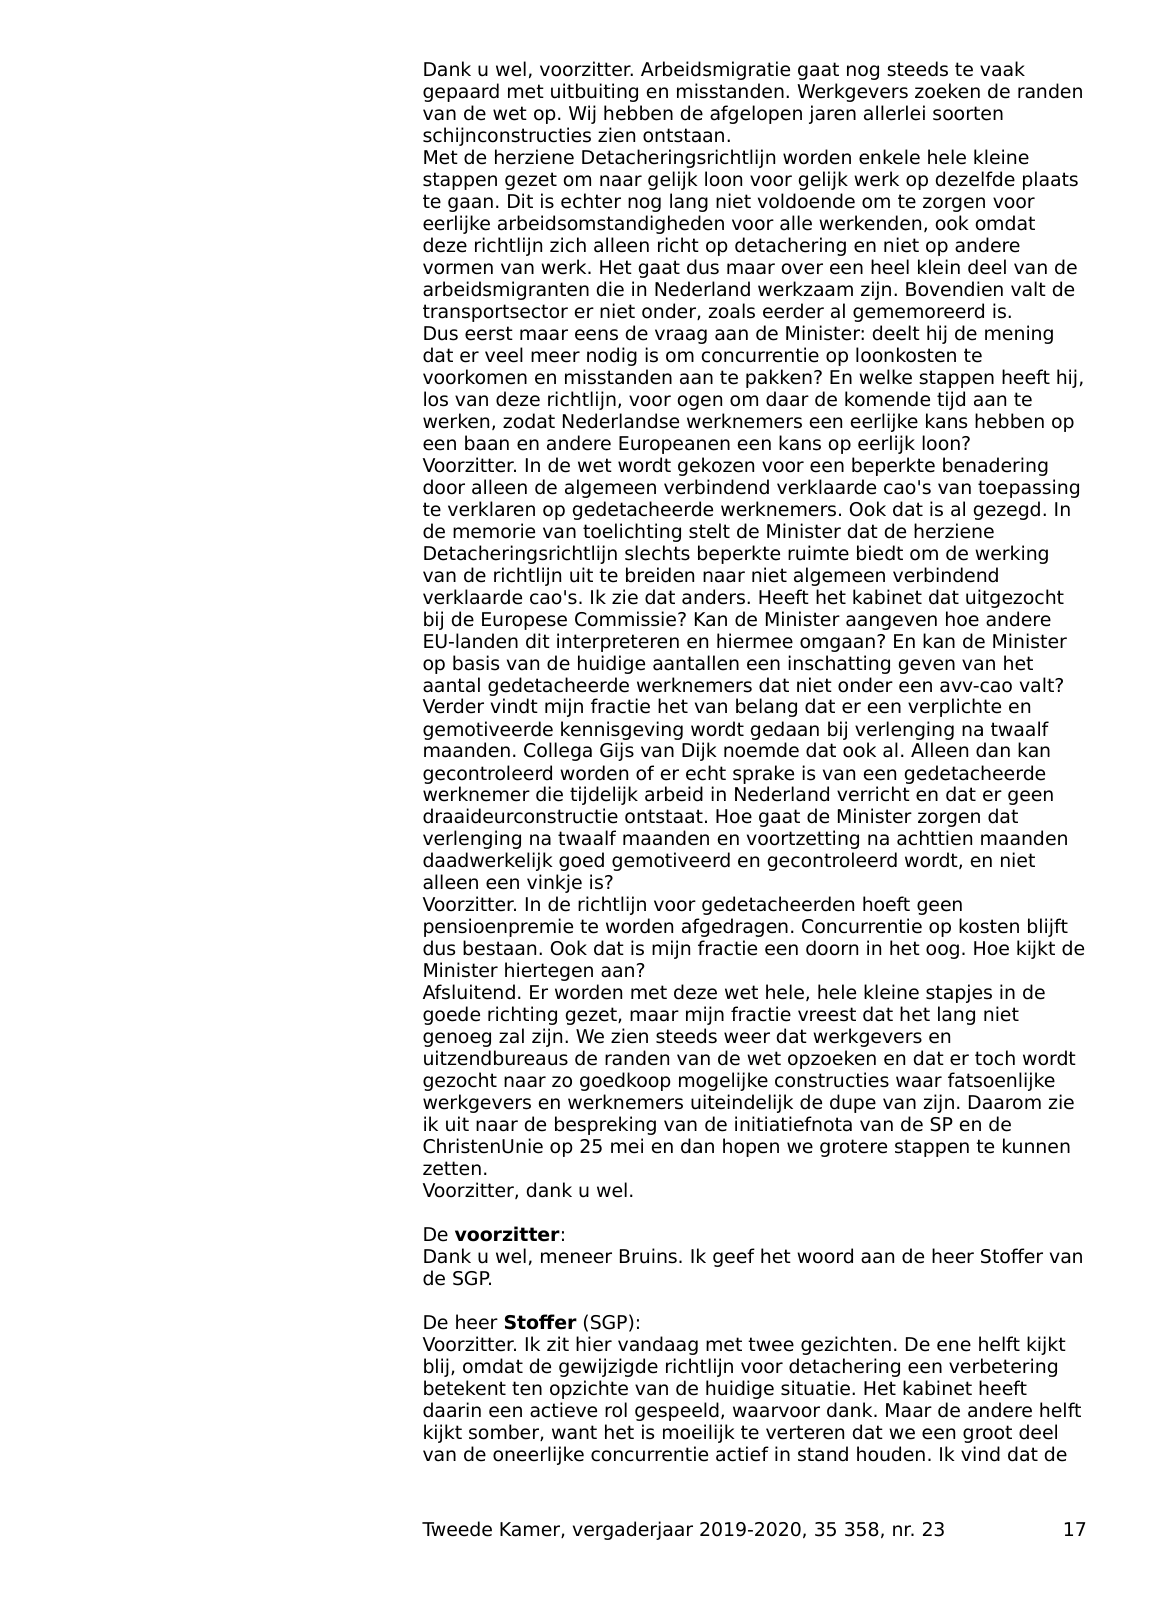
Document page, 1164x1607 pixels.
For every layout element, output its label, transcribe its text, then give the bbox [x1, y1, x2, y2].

text Voorzitter. Ik zit hier vandaag met twee gezichten. De ene helft kijkt blij, omdat de gewijzigde richtlijn voor detachering een verbetering betekent ten opzichte van de huidige situatie. Het kabinet heeft daarin een actieve rol gespeeld, waarvoor dank. Maar de andere helft kijkt somber, want het is moeilijk te verteren dat we een groot deel van de oneerlijke concurrentie actief in stand houden. Ik vind dat de [422, 1334, 1087, 1466]
text Dank u wel, meneer Bruins. Ik geef het woord aan de heer Stoffer van de SGP. [422, 1246, 1087, 1290]
text Dus eerst maar eens de vraag aan de Minister: deelt hij de mening dat er veel meer nodig is om concurrentie op loonkosten te voorkomen en misstanden aan te pakken? En welke stappen heeft hij, los van deze richtlijn, voor ogen om daar de komende tijd aan te werken, zodat Nederlandse werknemers een eerlijke kans hebben op een baan en andere Europeanen een kans op eerlijk loon? [422, 323, 1087, 455]
text Dank u wel, voorzitter. Arbeidsmigratie gaat nog steeds te vaak gepaard met uitbuiting en misstanden. Werkgevers zoeken de randen van de wet op. Wij hebben de afgelopen jaren allerlei soorten schijnconstructies zien ontstaan. [422, 59, 1087, 147]
text Verder vindt mijn fractie het van belang dat er een verplichte en gemotiveerde kennisgeving wordt gedaan bij verlenging na twaalf maanden. Collega Gijs van Dijk noemde dat ook al. Alleen dan kan gecontroleerd worden of er echt sprake is van een gedetacheerde werknemer die tijdelijk arbeid in Nederland verricht en dat er geen draaideurconstructie ontstaat. Hoe gaat de Minister zorgen dat verlenging na twaalf maanden en voortzetting na achttien maanden daadwerkelijk goed gemotiveerd en gecontroleerd wordt, en niet alleen een vinkje is? [422, 696, 1087, 894]
text De heer Stoffer (SGP): [422, 1312, 1087, 1334]
text Met de herziene Detacheringsrichtlijn worden enkele hele kleine stappen gezet om naar gelijk loon voor gelijk werk op dezelfde plaats te gaan. Dit is echter nog lang niet voldoende om te zorgen voor eerlijke arbeidsomstandigheden voor alle werkenden, ook omdat deze richtlijn zich alleen richt op detachering en niet op andere vormen van werk. Het gaat dus maar over een heel klein deel van de arbeidsmigranten die in Nederland werkzaam zijn. Bovendien valt de transportsector er niet onder, zoals eerder al gememoreerd is. [422, 147, 1087, 323]
text Voorzitter. In de richtlijn voor gedetacheerden hoeft geen pensioenpremie te worden afgedragen. Concurrentie op kosten blijft dus bestaan. Ook dat is mijn fractie een doorn in het oog. Hoe kijkt de Minister hiertegen aan? [422, 894, 1087, 982]
text Voorzitter, dank u wel. [422, 1180, 1087, 1202]
text De voorzitter: [422, 1224, 1087, 1246]
text Voorzitter. In de wet wordt gekozen voor een beperkte benadering door alleen de algemeen verbindend verklaarde cao's van toepassing te verklaren op gedetacheerde werknemers. Ook dat is al gezegd. In de memorie van toelichting stelt de Minister dat de herziene Detacheringsrichtlijn slechts beperkte ruimte biedt om de werking van de richtlijn uit te breiden naar niet algemeen verbindend verklaarde cao's. Ik zie dat anders. Heeft het kabinet dat uitgezocht bij de Europese Commissie? Kan de Minister aangeven hoe andere EU-landen dit interpreteren en hiermee omgaan? En kan de Minister op basis van de huidige aantallen een inschatting geven van het aantal gedetacheerde werknemers dat niet onder een avv-cao valt? [422, 455, 1087, 696]
text Afsluitend. Er worden met deze wet hele, hele kleine stapjes in de goede richting gezet, maar mijn fractie vreest dat het lang niet genoeg zal zijn. We zien steeds weer dat werkgevers en uitzendbureaus de randen van de wet opzoeken en dat er toch wordt gezocht naar zo goedkoop mogelijke constructies waar fatsoenlijke werkgevers en werknemers uiteindelijk de dupe van zijn. Daarom zie ik uit naar de bespreking van de initiatiefnota van de SP en de ChristenUnie op 25 mei en dan hopen we grotere stappen te kunnen zetten. [422, 982, 1087, 1180]
